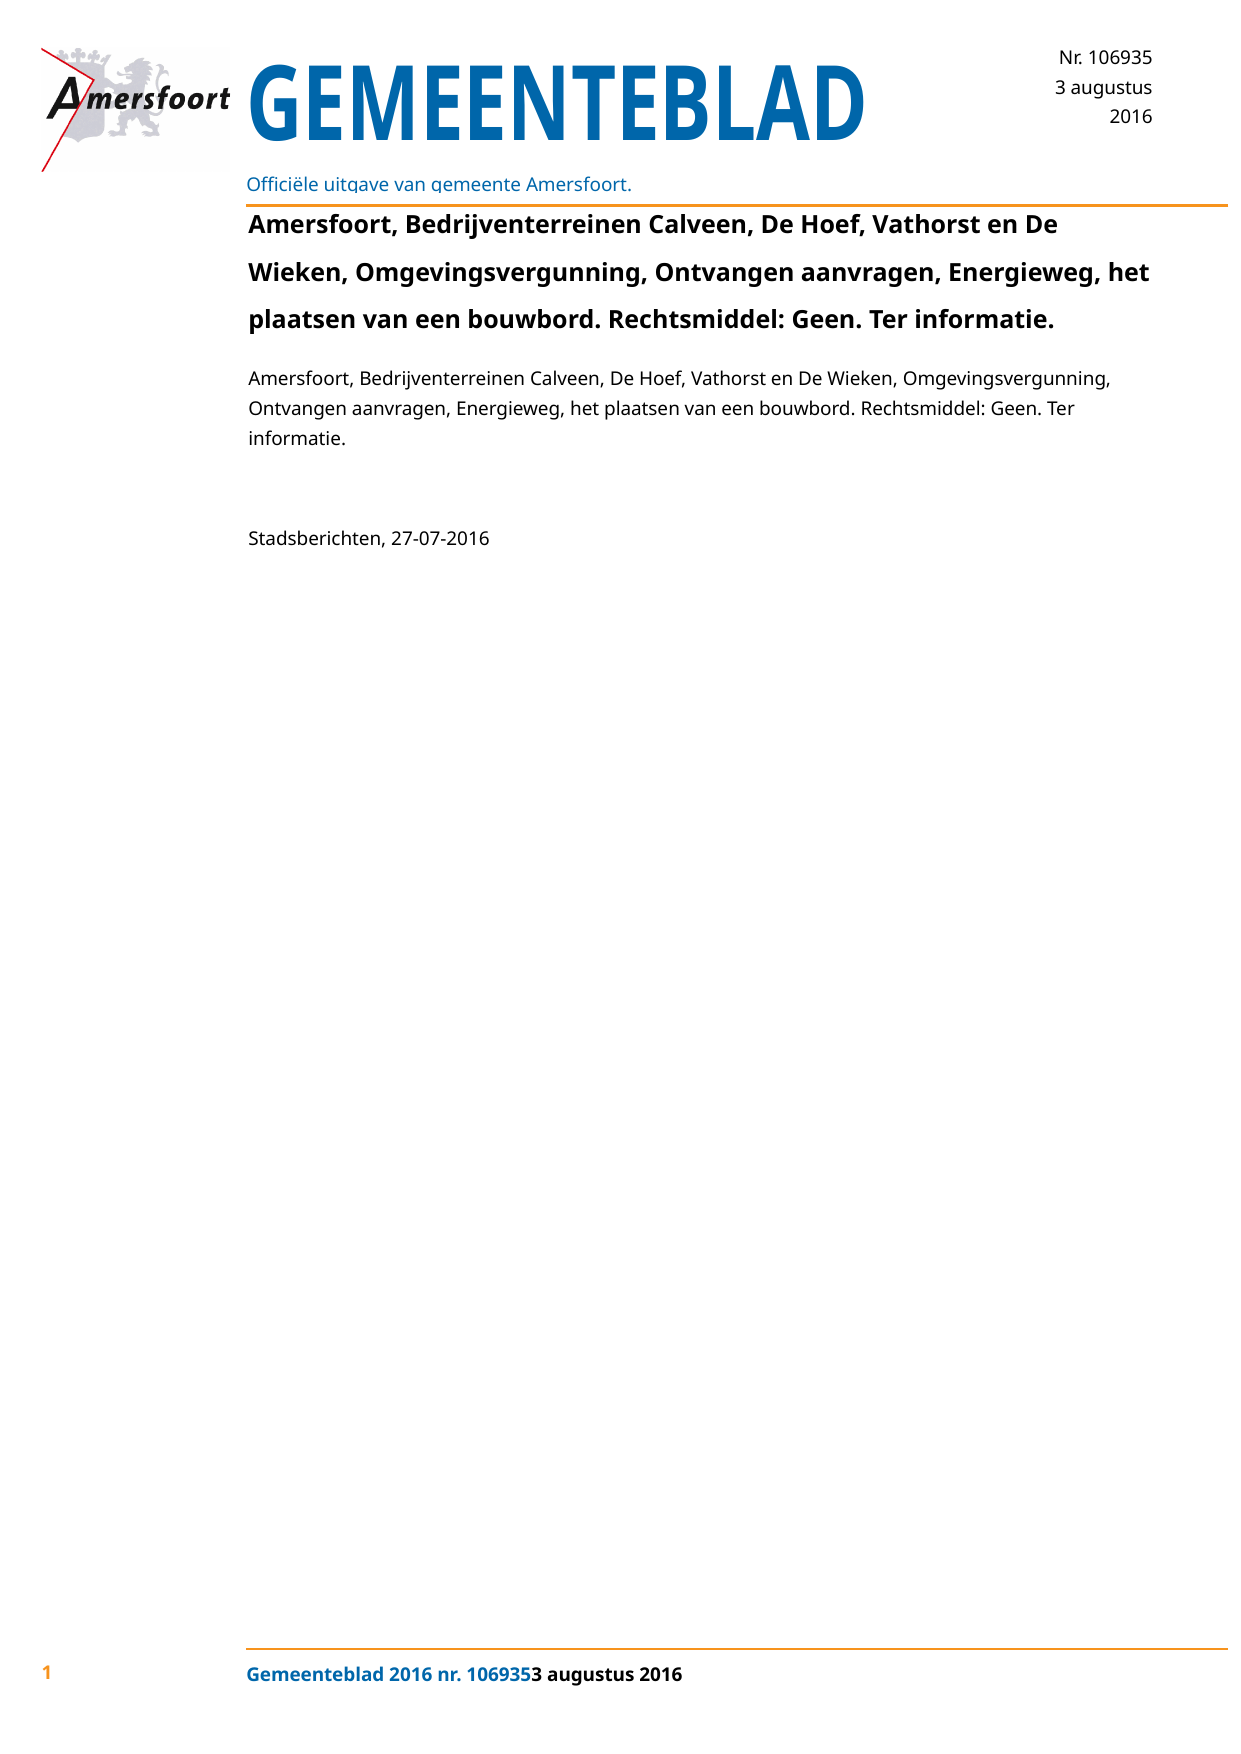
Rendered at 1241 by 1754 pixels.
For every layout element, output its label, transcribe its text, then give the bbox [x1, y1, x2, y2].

text Stadsberichten, 27-07-2016 [248, 526, 1152, 551]
text Amersfoort, Bedrijventerreinen Calveen, De Hoef, Vathorst en De Wieken, Omgevingsvergunning, Ontvangen aanvragen, Energieweg, het plaatsen van een bouwbord. Rechtsmiddel: Geen. Ter informatie. [248, 366, 1152, 450]
picture [41, 47, 231, 172]
text Amersfoort, Bedrijventerreinen Calveen, De Hoef, Vathorst en De Wieken, Omgevingsvergunning, Ontvangen aanvragen, Energieweg, het plaatsen van een bouwbord. Rechtsmiddel: Geen. Ter informatie. [248, 207, 1152, 336]
